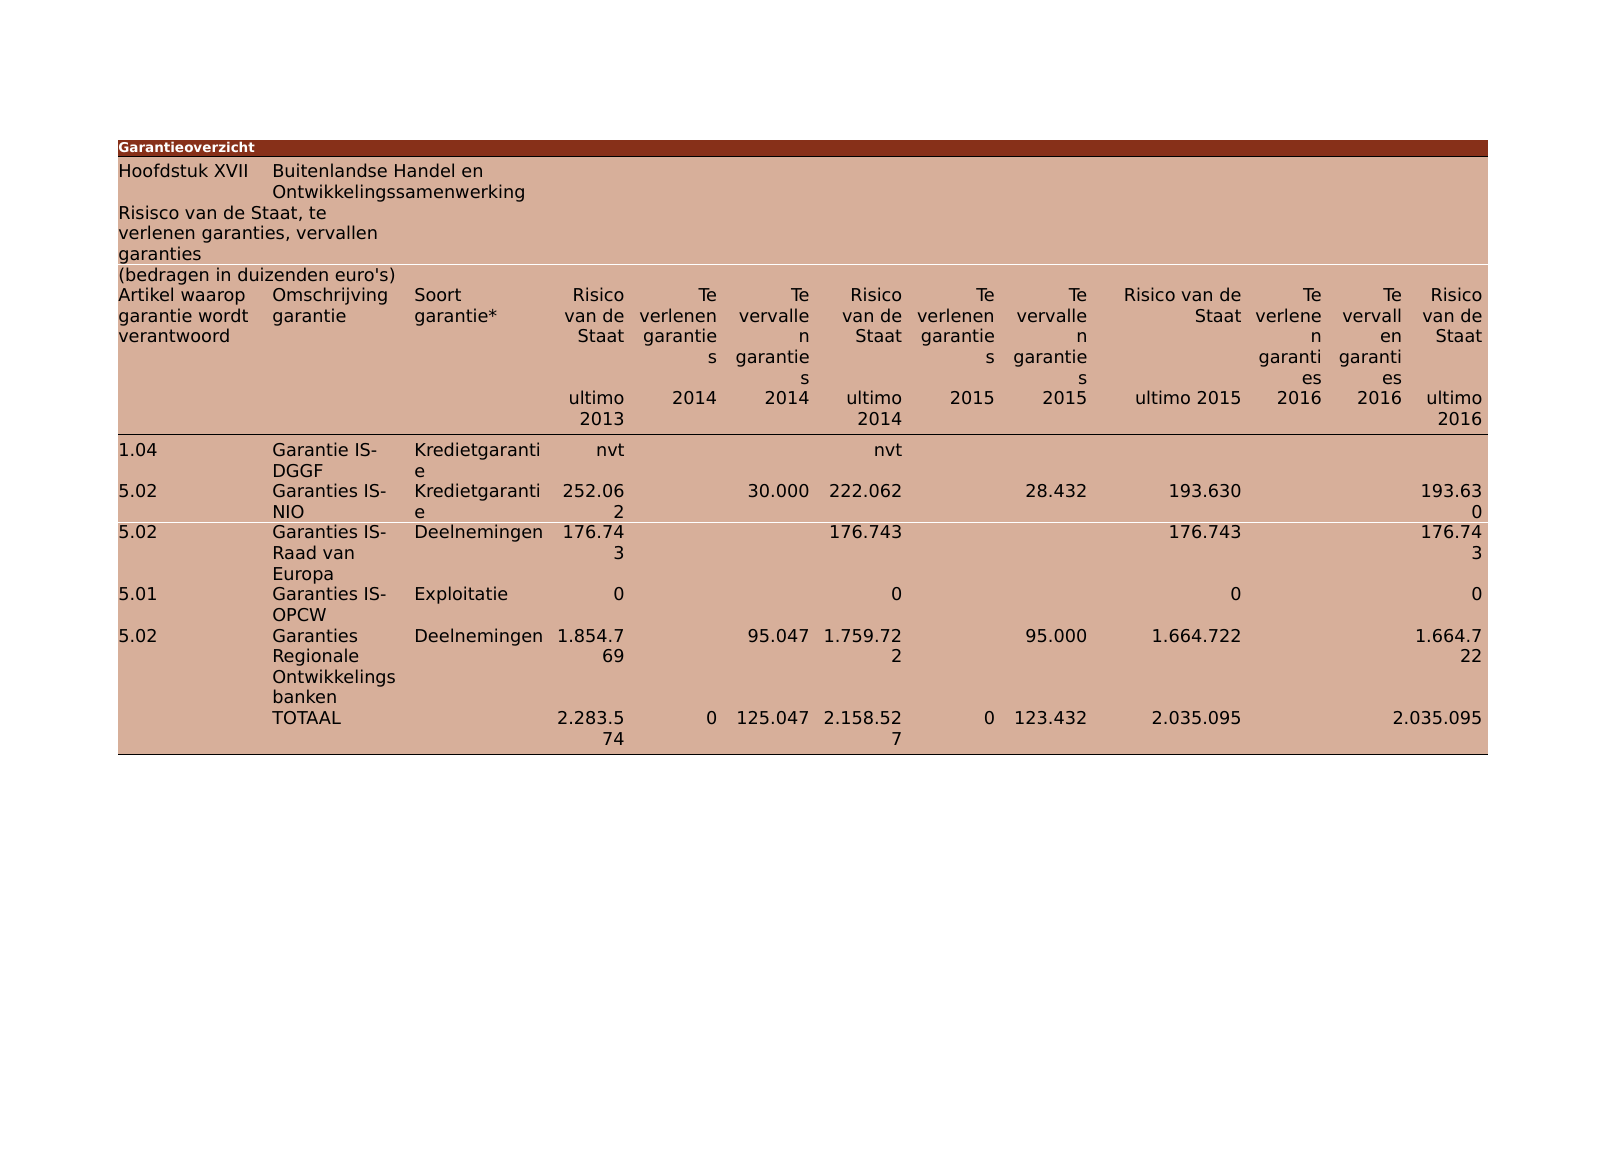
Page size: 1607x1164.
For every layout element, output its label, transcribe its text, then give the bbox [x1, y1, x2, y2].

table_cell 1.04 [118, 435, 266, 481]
table_cell [1247, 203, 1327, 264]
table_cell 252.062 [550, 481, 630, 522]
table_cell 0 [550, 584, 630, 626]
table_cell 1.854.769 [550, 626, 630, 708]
table_cell [630, 523, 723, 584]
table_cell Risico van de Staat [1408, 285, 1488, 388]
table_cell [1328, 584, 1408, 626]
table_cell 176.743 [1408, 523, 1488, 584]
table_cell 2.158.527 [815, 708, 908, 754]
table_cell [1408, 203, 1488, 264]
table_cell 2014 [630, 388, 723, 434]
table_cell [550, 265, 630, 285]
table_cell [630, 481, 723, 522]
table_cell [908, 203, 1001, 264]
table_cell [723, 203, 815, 264]
table_cell [1328, 265, 1408, 285]
table_cell [1093, 265, 1247, 285]
table_cell [908, 584, 1001, 626]
table_cell [1328, 435, 1408, 481]
table_cell 1.759.722 [815, 626, 908, 708]
table_cell 193.630 [1408, 481, 1488, 522]
table_cell [1247, 626, 1327, 708]
table_cell 2.035.095 [1093, 708, 1247, 754]
table_cell [908, 523, 1001, 584]
table_cell 28.432 [1001, 481, 1093, 522]
table_cell 0 [630, 708, 723, 754]
table_cell 5.02 [118, 481, 266, 522]
table_cell (bedragen in duizenden euro's) [118, 265, 408, 285]
table_cell [630, 157, 723, 203]
table_cell Te verlenen garanties [1247, 285, 1327, 388]
table_cell [1328, 481, 1408, 522]
table_cell [1247, 481, 1327, 522]
table_cell [1001, 203, 1093, 264]
table_cell ultimo 2013 [550, 388, 630, 434]
table_cell Te vervallen garanties [723, 285, 815, 388]
table_cell 2.283.574 [550, 708, 630, 754]
table_cell Garanties IS-Raad van Europa [266, 523, 408, 584]
table_cell [1001, 265, 1093, 285]
table_cell 5.02 [118, 523, 266, 584]
table_cell Risisco van de Staat, te verlenen garanties, vervallen garanties [118, 203, 408, 264]
table_cell [550, 157, 630, 203]
table_cell TOTAAL [266, 708, 408, 754]
table_cell [1093, 203, 1247, 264]
table_cell [630, 626, 723, 708]
table_cell 95.000 [1001, 626, 1093, 708]
table_cell 193.630 [1093, 481, 1247, 522]
table_cell Kredietgarantie [408, 435, 550, 481]
table_cell [630, 203, 723, 264]
table_cell [1247, 265, 1327, 285]
table_cell [550, 203, 630, 264]
table_cell [1247, 157, 1327, 203]
table_cell 0 [1093, 584, 1247, 626]
table_cell Garanties IS-NIO [266, 481, 408, 522]
table_cell 176.743 [550, 523, 630, 584]
table_cell Soort garantie* [408, 285, 550, 388]
table_cell Deelnemingen [408, 523, 550, 584]
table_cell 2016 [1247, 388, 1327, 434]
table_cell Omschrijving garantie [266, 285, 408, 388]
table_cell ultimo 2016 [1408, 388, 1488, 434]
table_cell 2015 [908, 388, 1001, 434]
table_cell [408, 388, 550, 434]
table_cell Te verlenen garanties [908, 285, 1001, 388]
table_cell [815, 157, 908, 203]
table_cell [118, 388, 266, 434]
table_cell Exploitatie [408, 584, 550, 626]
table_cell Garantie IS-DGGF [266, 435, 408, 481]
table_cell [1093, 435, 1247, 481]
table_cell [1001, 584, 1093, 626]
table_cell 2016 [1328, 388, 1408, 434]
table_cell [908, 481, 1001, 522]
table_cell [908, 265, 1001, 285]
table_cell 125.047 [723, 708, 815, 754]
table_cell [723, 157, 815, 203]
table_cell [630, 265, 723, 285]
table_cell nvt [550, 435, 630, 481]
table_cell Te vervallen garanties [1001, 285, 1093, 388]
table_cell [1247, 435, 1327, 481]
table_cell 0 [908, 708, 1001, 754]
table_cell 2014 [723, 388, 815, 434]
table_cell Risico van de Staat [815, 285, 908, 388]
table_cell [723, 523, 815, 584]
table_cell Te verlenen garanties [630, 285, 723, 388]
table_cell [1328, 203, 1408, 264]
table_cell [723, 265, 815, 285]
table_cell Risico van de Staat [550, 285, 630, 388]
table_cell [1001, 523, 1093, 584]
table_cell [815, 203, 908, 264]
table_cell Buitenlandse Handel en Ontwikkelingssamenwerking [266, 157, 550, 203]
table_cell [1247, 523, 1327, 584]
table_cell [118, 708, 266, 754]
table_cell ultimo 2015 [1093, 388, 1247, 434]
table_cell Hoofdstuk XVII [118, 157, 266, 203]
table_cell [408, 708, 550, 754]
table_cell [815, 265, 908, 285]
table_cell [723, 584, 815, 626]
table_cell [630, 435, 723, 481]
table_cell Kredietgarantie [408, 481, 550, 522]
table_cell Garanties IS-OPCW [266, 584, 408, 626]
table_cell [1001, 157, 1093, 203]
table_cell 176.743 [815, 523, 908, 584]
table_cell 95.047 [723, 626, 815, 708]
table_cell [408, 265, 550, 285]
table_cell [908, 157, 1001, 203]
table_cell [1247, 708, 1327, 754]
table_cell [1328, 626, 1408, 708]
table_cell 2015 [1001, 388, 1093, 434]
table_cell 176.743 [1093, 523, 1247, 584]
table_cell [408, 203, 550, 264]
table_cell 0 [1408, 584, 1488, 626]
table_cell 1.664.722 [1408, 626, 1488, 708]
table_cell [1093, 157, 1247, 203]
table_cell [1408, 265, 1488, 285]
table_cell [1328, 157, 1408, 203]
table_cell [1408, 435, 1488, 481]
table_cell 1.664.722 [1093, 626, 1247, 708]
table_cell 123.432 [1001, 708, 1093, 754]
table_cell [1001, 435, 1093, 481]
table_cell 30.000 [723, 481, 815, 522]
table_cell [266, 388, 408, 434]
table_cell 2.035.095 [1328, 708, 1488, 754]
table_header Garantieoverzicht [118, 140, 1488, 156]
table_cell Te vervallen garanties [1328, 285, 1408, 388]
table_cell Deelnemingen [408, 626, 550, 708]
table_cell Artikel waarop garantie wordt verantwoord [118, 285, 266, 388]
table_cell Risico van de Staat [1093, 285, 1247, 388]
table_cell nvt [815, 435, 908, 481]
table_cell [908, 435, 1001, 481]
table_cell 222.062 [815, 481, 908, 522]
table_cell [723, 435, 815, 481]
table_cell [908, 626, 1001, 708]
table_cell [630, 584, 723, 626]
table_cell 5.01 [118, 584, 266, 626]
table_cell [1328, 523, 1408, 584]
table_cell Garanties Regionale Ontwikkelingsbanken [266, 626, 408, 708]
table_cell 5.02 [118, 626, 266, 708]
table_cell [1247, 584, 1327, 626]
table_cell ultimo 2014 [815, 388, 908, 434]
table_cell 0 [815, 584, 908, 626]
table_cell [1408, 157, 1488, 203]
